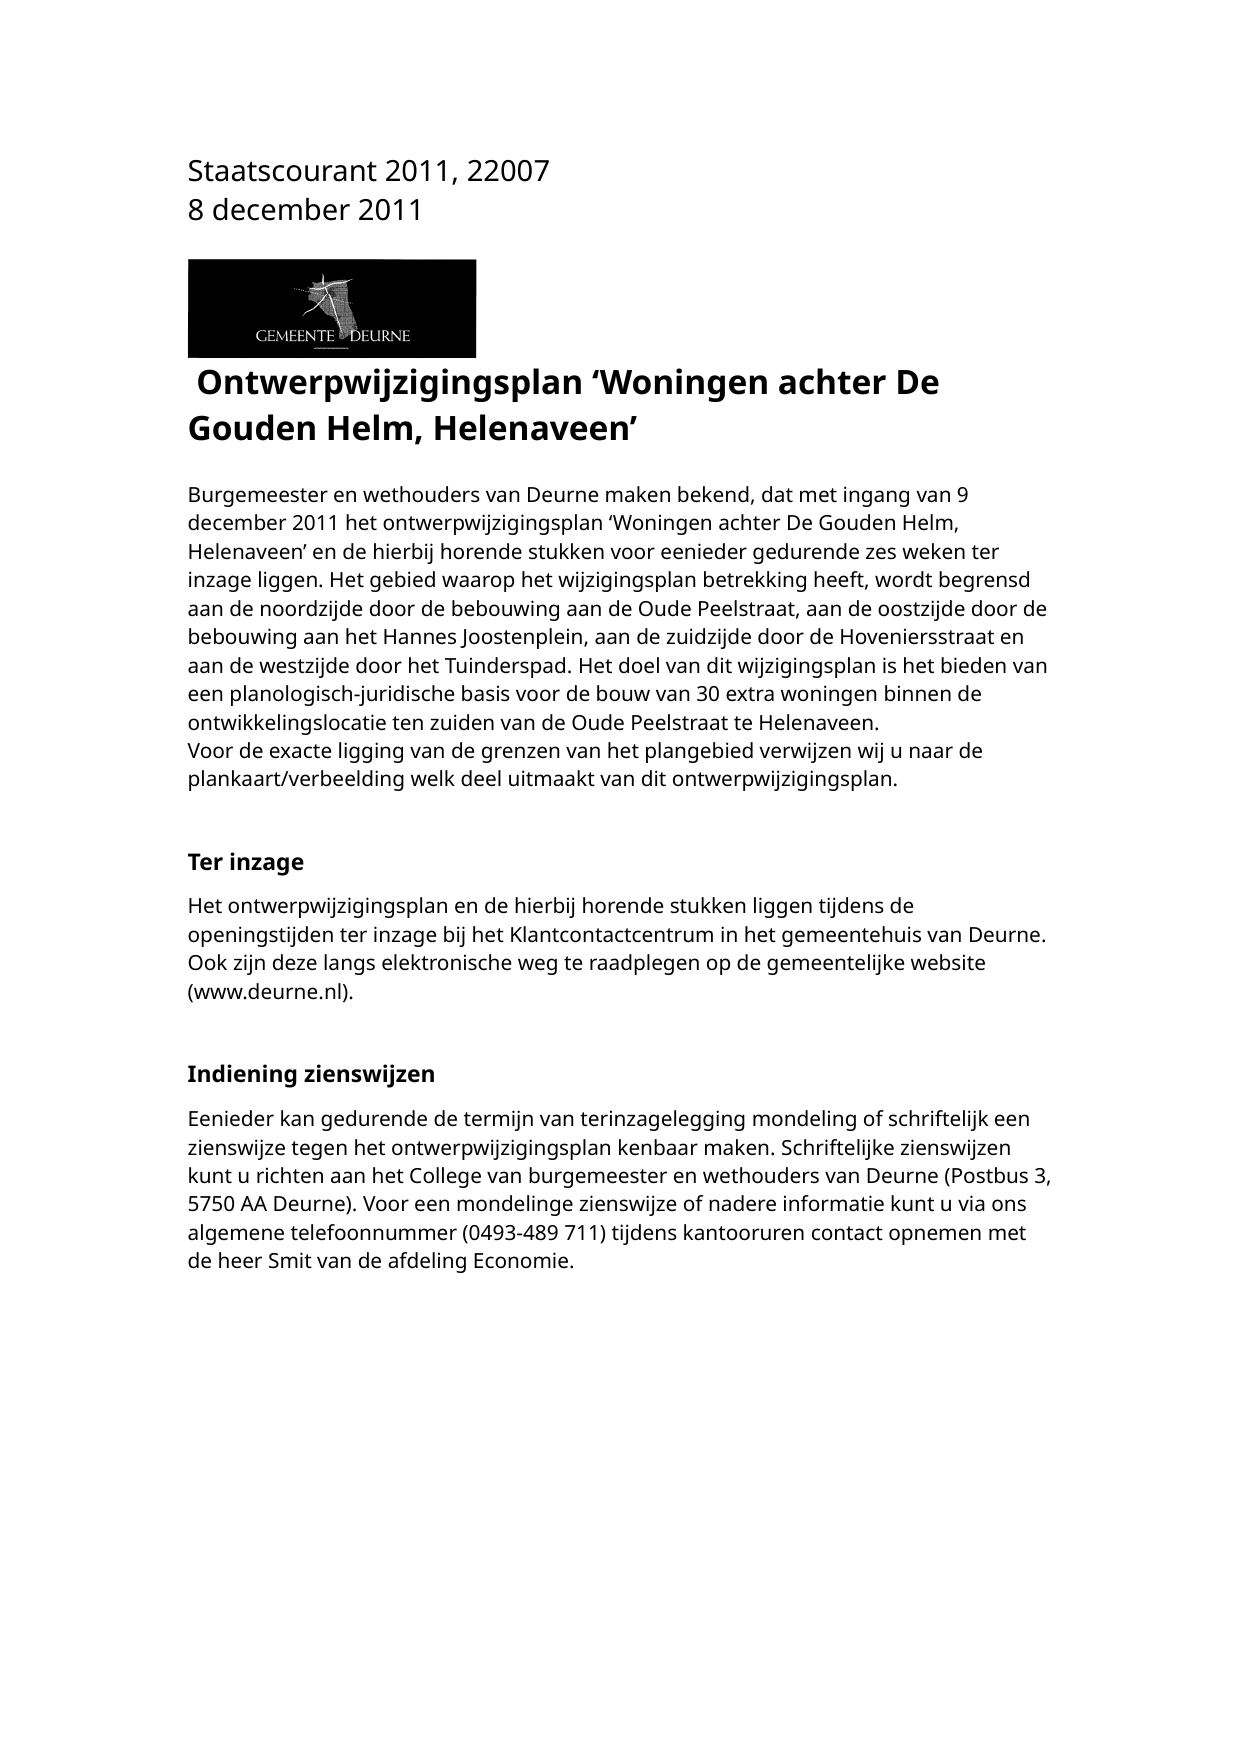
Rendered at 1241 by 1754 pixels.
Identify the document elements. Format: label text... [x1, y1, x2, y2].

text Eenieder kan gedurende de termijn van terinzagelegging mondeling of schriftelijk een zienswijze tegen het ontwerpwijzigingsplan kenbaar maken. Schriftelijke zienswijzen kunt u richten aan het College van burgemeester en wethouders van Deurne (Postbus 3, 5750 AA Deurne). Voor een mondelinge zienswijze of nadere informatie kunt u via ons algemene telefoonnummer (0493-489 711) tijdens kantooruren contact opnemen met de heer Smit van de afdeling Economie. [187, 1104, 1053, 1275]
text Burgemeester en wethouders van Deurne maken bekend, dat met ingang van 9 december 2011 het ontwerpwijzigingsplan ‘Woningen achter De Gouden Helm, Helenaveen’ en de hierbij horende stukken voor eenieder gedurende zes weken ter inzage liggen. Het gebied waarop het wijzigingsplan betrekking heeft, wordt begrensd aan de noordzijde door de bebouwing aan de Oude Peelstraat, aan de oostzijde door de bebouwing aan het Hannes Joostenplein, aan de zuidzijde door de Hoveniersstraat en aan de westzijde door het Tuinderspad. Het doel van dit wijzigingsplan is het bieden van een planologisch-juridische basis voor de bouw van 30 extra woningen binnen de ontwikkelingslocatie ten zuiden van de Oude Peelstraat te Helenaveen. [187, 480, 1053, 736]
subtitle Ter inzage [187, 845, 1053, 877]
text Staatscourant 2011, 22007 [187, 150, 1053, 190]
subtitle Ontwerpwijzigingsplan ‘Woningen achter De Gouden Helm, Helenaveen’ [187, 271, 1053, 450]
text Het ontwerpwijzigingsplan en de hierbij horende stukken liggen tijdens de openingstijden ter inzage bij het Klantcontactcentrum in het gemeentehuis van Deurne. Ook zijn deze langs elektronische weg te raadplegen op de gemeentelijke website (www.deurne.nl). [187, 892, 1053, 1005]
text 8 december 2011 [187, 190, 1053, 229]
picture [187, 258, 477, 359]
subtitle Indiening zienswijzen [187, 1058, 1053, 1089]
text Voor de exacte ligging van de grenzen van het plangebied verwijzen wij u naar de plankaart/verbeelding welk deel uitmaakt van dit ontwerpwijzigingsplan. [187, 736, 1053, 793]
